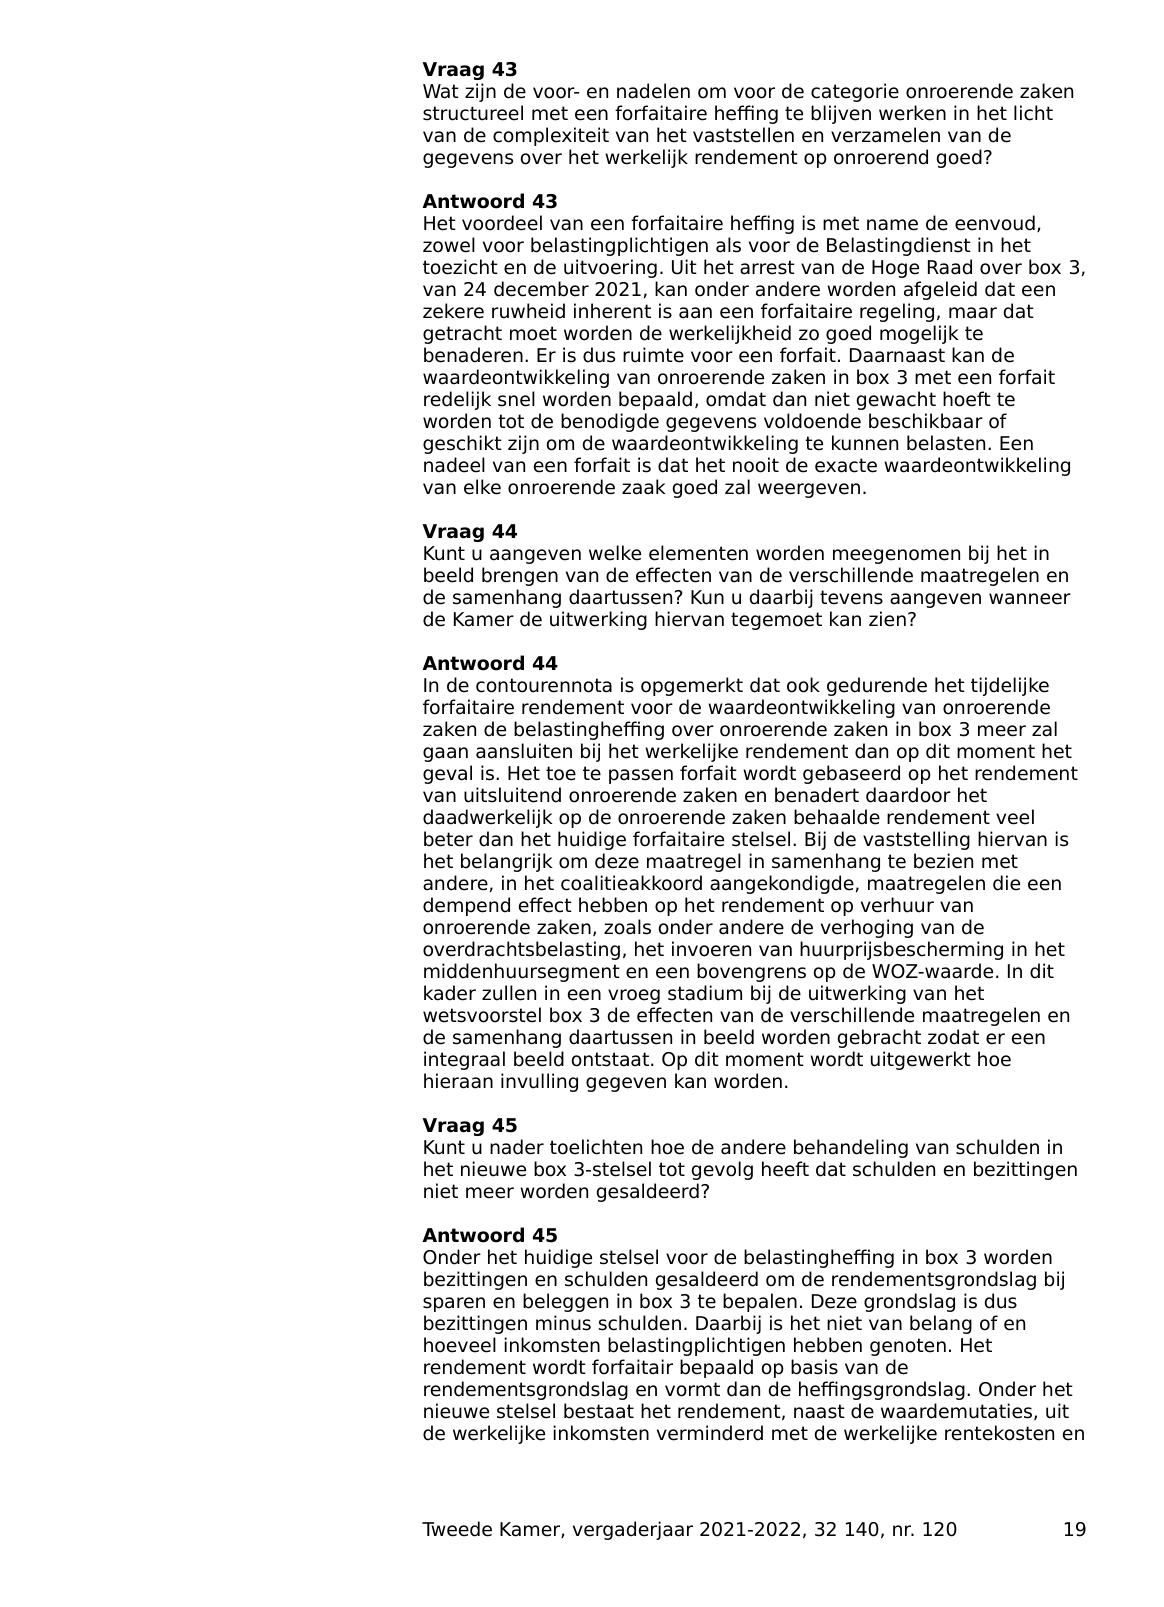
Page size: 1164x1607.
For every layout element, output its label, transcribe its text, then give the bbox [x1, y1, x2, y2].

subtitle Antwoord 45 [422, 1225, 1087, 1247]
subtitle Antwoord 43 [422, 191, 1087, 213]
text Wat zijn de voor- en nadelen om voor de categorie onroerende zaken structureel met een forfaitaire heffing te blijven werken in het licht van de complexiteit van het vaststellen en verzamelen van de gegevens over het werkelijk rendement op onroerend goed? [422, 81, 1087, 169]
subtitle Vraag 43 [422, 59, 1087, 81]
subtitle Antwoord 44 [422, 653, 1087, 675]
text In de contourennota is opgemerkt dat ook gedurende het tijdelijke forfaitaire rendement voor de waardeontwikkeling van onroerende zaken de belastingheffing over onroerende zaken in box 3 meer zal gaan aansluiten bij het werkelijke rendement dan op dit moment het geval is. Het toe te passen forfait wordt gebaseerd op het rendement van uitsluitend onroerende zaken en benadert daardoor het daadwerkelijk op de onroerende zaken behaalde rendement veel beter dan het huidige forfaitaire stelsel. Bij de vaststelling hiervan is het belangrijk om deze maatregel in samenhang te bezien met andere, in het coalitieakkoord aangekondigde, maatregelen die een dempend effect hebben op het rendement op verhuur van onroerende zaken, zoals onder andere de verhoging van de overdrachtsbelasting, het invoeren van huurprijsbescherming in het middenhuursegment en een bovengrens op de WOZ-waarde. In dit kader zullen in een vroeg stadium bij de uitwerking van het wetsvoorstel box 3 de effecten van de verschillende maatregelen en de samenhang daartussen in beeld worden gebracht zodat er een integraal beeld ontstaat. Op dit moment wordt uitgewerkt hoe hieraan invulling gegeven kan worden. [422, 675, 1087, 1093]
subtitle Vraag 44 [422, 521, 1087, 543]
text Kunt u nader toelichten hoe de andere behandeling van schulden in het nieuwe box 3-stelsel tot gevolg heeft dat schulden en bezittingen niet meer worden gesaldeerd? [422, 1137, 1087, 1203]
text Onder het huidige stelsel voor de belastingheffing in box 3 worden bezittingen en schulden gesaldeerd om de rendementsgrondslag bij sparen en beleggen in box 3 te bepalen. Deze grondslag is dus bezittingen minus schulden. Daarbij is het niet van belang of en hoeveel inkomsten belastingplichtigen hebben genoten. Het rendement wordt forfaitair bepaald op basis van de rendementsgrondslag en vormt dan de heffingsgrondslag. Onder het nieuwe stelsel bestaat het rendement, naast de waardemutaties, uit de werkelijke inkomsten verminderd met de werkelijke rentekosten en [422, 1247, 1087, 1445]
text Het voordeel van een forfaitaire heffing is met name de eenvoud, zowel voor belastingplichtigen als voor de Belastingdienst in het toezicht en de uitvoering. Uit het arrest van de Hoge Raad over box 3, van 24 december 2021, kan onder andere worden afgeleid dat een zekere ruwheid inherent is aan een forfaitaire regeling, maar dat getracht moet worden de werkelijkheid zo goed mogelijk te benaderen. Er is dus ruimte voor een forfait. Daarnaast kan de waardeontwikkeling van onroerende zaken in box 3 met een forfait redelijk snel worden bepaald, omdat dan niet gewacht hoeft te worden tot de benodigde gegevens voldoende beschikbaar of geschikt zijn om de waardeontwikkeling te kunnen belasten. Een nadeel van een forfait is dat het nooit de exacte waardeontwikkeling van elke onroerende zaak goed zal weergeven. [422, 213, 1087, 499]
text Kunt u aangeven welke elementen worden meegenomen bij het in beeld brengen van de effecten van de verschillende maatregelen en de samenhang daartussen? Kun u daarbij tevens aangeven wanneer de Kamer de uitwerking hiervan tegemoet kan zien? [422, 543, 1087, 631]
subtitle Vraag 45 [422, 1115, 1087, 1137]
